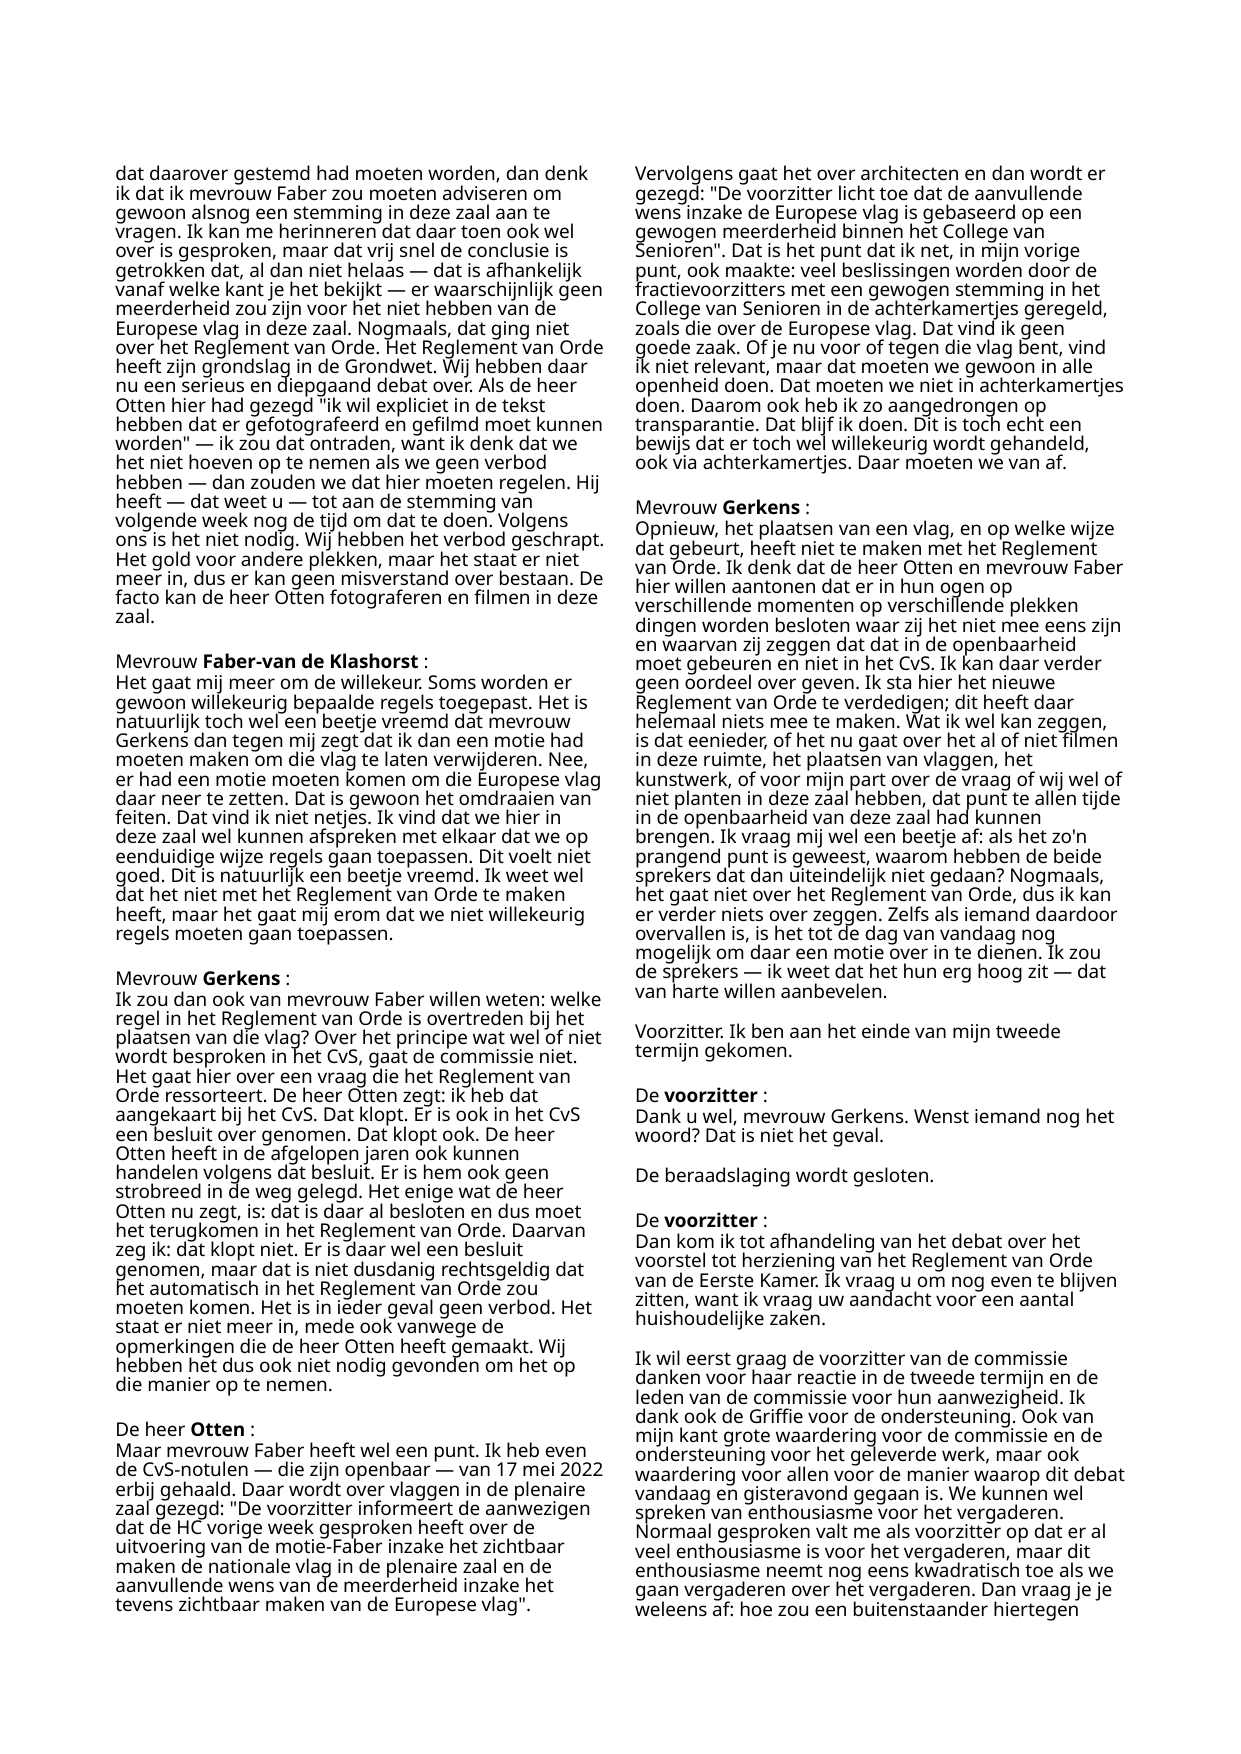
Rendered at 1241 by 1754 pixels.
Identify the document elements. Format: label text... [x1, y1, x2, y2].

text De voorzitter : [635, 1082, 1125, 1108]
text De voorzitter : [635, 1207, 1125, 1233]
text dat daarover gestemd had moeten worden, dan denk ik dat ik mevrouw Faber zou moeten adviseren om gewoon alsnog een stemming in deze zaal aan te vragen. Ik kan me herinneren dat daar toen ook wel over is gesproken, maar dat vrij snel de conclusie is getrokken dat, al dan niet helaas — dat is afhankelijk vanaf welke kant je het bekijkt — er waarschijnlijk geen meerderheid zou zijn voor het niet hebben van de Europese vlag in deze zaal. Nogmaals, dat ging niet over het Reglement van Orde. Het Reglement van Orde heeft zijn grondslag in de Grondwet. Wij hebben daar nu een serieus en diepgaand debat over. Als de heer Otten hier had gezegd "ik wil expliciet in de tekst hebben dat er gefotografeerd en gefilmd moet kunnen worden" — ik zou dat ontraden, want ik denk dat we het niet hoeven op te nemen als we geen verbod hebben — dan zouden we dat hier moeten regelen. Hij heeft — dat weet u — tot aan de stemming van volgende week nog de tijd om dat te doen. Volgens ons is het niet nodig. Wij hebben het verbod geschrapt. Het gold voor andere plekken, maar het staat er niet meer in, dus er kan geen misverstand over bestaan. De facto kan de heer Otten fotograferen en filmen in deze zaal. [115, 165, 605, 628]
text Voorzitter. Ik ben aan het einde van mijn tweede termijn gekomen. [635, 1023, 1125, 1061]
text Mevrouw Gerkens : [115, 965, 605, 991]
text Het gaat mij meer om de willekeur. Soms worden er gewoon willekeurig bepaalde regels toegepast. Het is natuurlijk toch wel een beetje vreemd dat mevrouw Gerkens dan tegen mij zegt dat ik dan een motie had moeten maken om die vlag te laten verwijderen. Nee, er had een motie moeten komen om die Europese vlag daar neer te zetten. Dat is gewoon het omdraaien van feiten. Dat vind ik niet netjes. Ik vind dat we hier in deze zaal wel kunnen afspreken met elkaar dat we op eenduidige wijze regels gaan toepassen. Dit voelt niet goed. Dit is natuurlijk een beetje vreemd. Ik weet wel dat het niet met het Reglement van Orde te maken heeft, maar het gaat mij erom dat we niet willekeurig regels moeten gaan toepassen. [115, 674, 605, 944]
text De beraadslaging wordt gesloten. [635, 1167, 1125, 1186]
text Vervolgens gaat het over architecten en dan wordt er gezegd: "De voorzitter licht toe dat de aanvullende wens inzake de Europese vlag is gebaseerd op een gewogen meerderheid binnen het College van Senioren". Dat is het punt dat ik net, in mijn vorige punt, ook maakte: veel beslissingen worden door de fractievoorzitters met een gewogen stemming in het College van Senioren in de achterkamertjes geregeld, zoals die over de Europese vlag. Dat vind ik geen goede zaak. Of je nu voor of tegen die vlag bent, vind ik niet relevant, maar dat moeten we gewoon in alle openheid doen. Dat moeten we niet in achterkamertjes doen. Daarom ook heb ik zo aangedrongen op transparantie. Dat blijf ik doen. Dit is toch echt een bewijs dat er toch wel willekeurig wordt gehandeld, ook via achterkamertjes. Daar moeten we van af. [635, 165, 1125, 474]
text De heer Otten : [115, 1416, 605, 1442]
text Maar mevrouw Faber heeft wel een punt. Ik heb even de CvS-notulen — die zijn openbaar — van 17 mei 2022 erbij gehaald. Daar wordt over vlaggen in de plenaire zaal gezegd: "De voorzitter informeert de aanwezigen dat de HC vorige week gesproken heeft over de uitvoering van de motie-Faber inzake het zichtbaar maken de nationale vlag in de plenaire zaal en de aanvullende wens van de meerderheid inzake het tevens zichtbaar maken van de Europese vlag". [115, 1442, 605, 1615]
text Dan kom ik tot afhandeling van het debat over het voorstel tot herziening van het Reglement van Orde van de Eerste Kamer. Ik vraag u om nog even te blijven zitten, want ik vraag uw aandacht voor een aantal huishoudelijke zaken. [635, 1233, 1125, 1329]
text Dank u wel, mevrouw Gerkens. Wenst iemand nog het woord? Dat is niet het geval. [635, 1108, 1125, 1146]
text Opnieuw, het plaatsen van een vlag, en op welke wijze dat gebeurt, heeft niet te maken met het Reglement van Orde. Ik denk dat de heer Otten en mevrouw Faber hier willen aantonen dat er in hun ogen op verschillende momenten op verschillende plekken dingen worden besloten waar zij het niet mee eens zijn en waarvan zij zeggen dat dat in de openbaarheid moet gebeuren en niet in het CvS. Ik kan daar verder geen oordeel over geven. Ik sta hier het nieuwe Reglement van Orde te verdedigen; dit heeft daar helemaal niets mee te maken. Wat ik wel kan zeggen, is dat eenieder, of het nu gaat over het al of niet filmen in deze ruimte, het plaatsen van vlaggen, het kunstwerk, of voor mijn part over de vraag of wij wel of niet planten in deze zaal hebben, dat punt te allen tijde in de openbaarheid van deze zaal had kunnen brengen. Ik vraag mij wel een beetje af: als het zo'n prangend punt is geweest, waarom hebben de beide sprekers dat dan uiteindelijk niet gedaan? Nogmaals, het gaat niet over het Reglement van Orde, dus ik kan er verder niets over zeggen. Zelfs als iemand daardoor overvallen is, is het tot de dag van vandaag nog mogelijk om daar een motie over in te dienen. Ik zou de sprekers — ik weet dat het hun erg hoog zit — dat van harte willen aanbevelen. [635, 520, 1125, 1002]
text Mevrouw Faber-van de Klashorst : [115, 649, 605, 674]
text Ik wil eerst graag de voorzitter van de commissie danken voor haar reactie in de tweede termijn en de leden van de commissie voor hun aanwezigheid. Ik dank ook de Griffie voor de ondersteuning. Ook van mijn kant grote waardering voor de commissie en de ondersteuning voor het geleverde werk, maar ook waardering voor allen voor de manier waarop dit debat vandaag en gisteravond gegaan is. We kunnen wel spreken van enthousiasme voor het vergaderen. Normaal gesproken valt me als voorzitter op dat er al veel enthousiasme is voor het vergaderen, maar dit enthousiasme neemt nog eens kwadratisch toe als we gaan vergaderen over het vergaderen. Dan vraag je je weleens af: hoe zou een buitenstaander hiertegen [635, 1350, 1125, 1620]
text Ik zou dan ook van mevrouw Faber willen weten: welke regel in het Reglement van Orde is overtreden bij het plaatsen van die vlag? Over het principe wat wel of niet wordt besproken in het CvS, gaat de commissie niet. Het gaat hier over een vraag die het Reglement van Orde ressorteert. De heer Otten zegt: ik heb dat aangekaart bij het CvS. Dat klopt. Er is ook in het CvS een besluit over genomen. Dat klopt ook. De heer Otten heeft in de afgelopen jaren ook kunnen handelen volgens dat besluit. Er is hem ook geen strobreed in de weg gelegd. Het enige wat de heer Otten nu zegt, is: dat is daar al besloten en dus moet het terugkomen in het Reglement van Orde. Daarvan zeg ik: dat klopt niet. Er is daar wel een besluit genomen, maar dat is niet dusdanig rechtsgeldig dat het automatisch in het Reglement van Orde zou moeten komen. Het is in ieder geval geen verbod. Het staat er niet meer in, mede ook vanwege de opmerkingen die de heer Otten heeft gemaakt. Wij hebben het dus ook niet nodig gevonden om het op die manier op te nemen. [115, 991, 605, 1395]
text Mevrouw Gerkens : [635, 494, 1125, 520]
